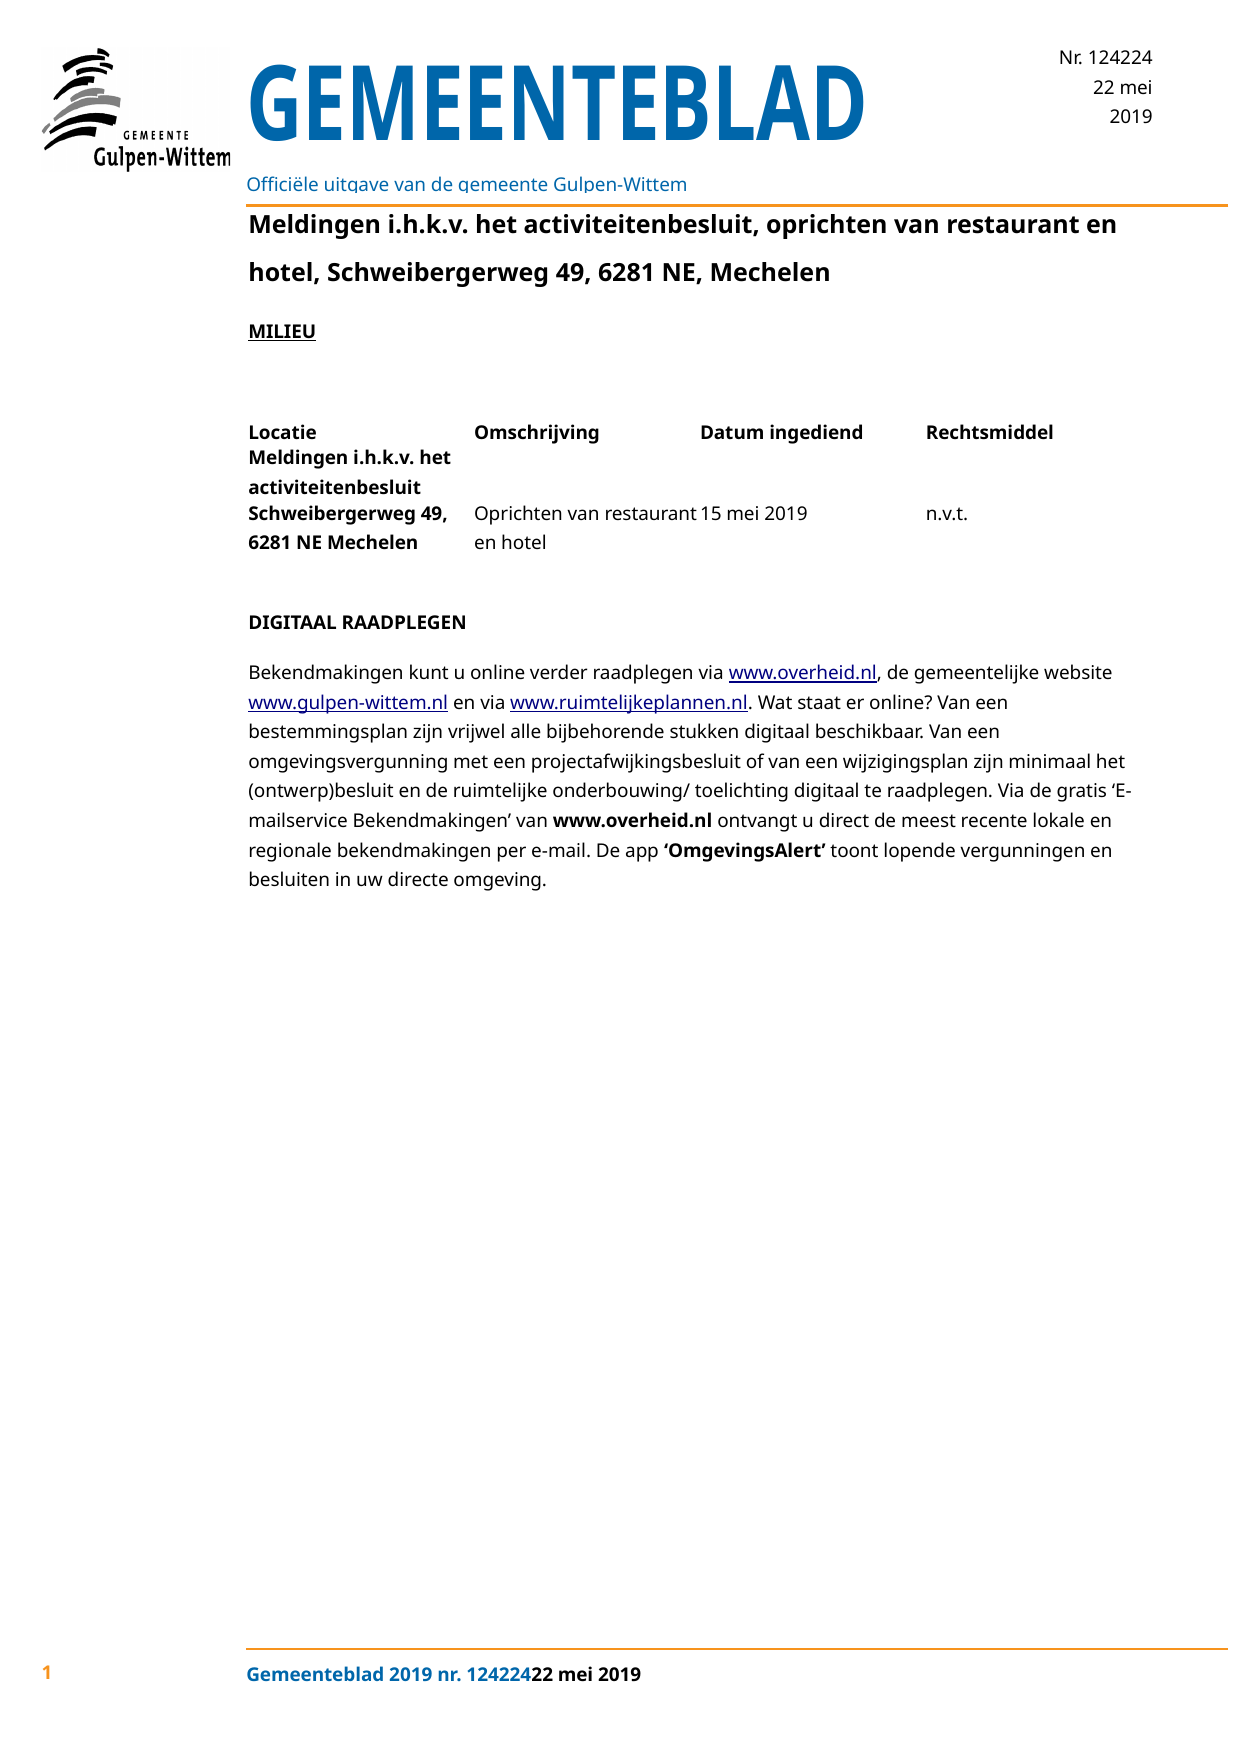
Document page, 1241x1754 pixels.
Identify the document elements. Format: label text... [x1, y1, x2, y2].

text Meldingen i.h.k.v. het activiteitenbesluit, oprichten van restaurant en hotel, Schweibergerweg 49, 6281 NE, Mechelen [248, 207, 1152, 288]
text Bekendmakingen kunt u online verder raadplegen via www.overheid.nl, de gemeentelijke website www.gulpen-wittem.nl en via www.ruimtelijkeplannen.nl. Wat staat er online? Van een bestemmingsplan zijn vrijwel alle bijbehorende stukken digitaal beschikbaar. Van een omgevingsvergunning met een projectafwijkingsbesluit of van een wijzigingsplan zijn minimaal het (ontwerp)besluit en de ruimtelijke onderbouwing/ toelichting digitaal te raadplegen. Via de gratis ‘E-mailservice Bekendmakingen’ van www.overheid.nl ontvangt u direct de meest recente lokale en regionale bekendmakingen per e-mail. De app ‘OmgevingsAlert’ toont lopende vergunningen en besluiten in uw directe omgeving. [248, 659, 1152, 892]
table_header Datum ingediend [700, 419, 926, 444]
table_cell Meldingen i.h.k.v. het activiteitenbesluit [248, 445, 474, 500]
table_header Omschrijving [474, 419, 700, 444]
table_cell Schweibergerweg 49, 6281 NE Mechelen [248, 500, 474, 555]
table_cell [926, 445, 1152, 500]
text MILIEU [248, 318, 1152, 344]
picture [41, 47, 231, 172]
table_header Rechtsmiddel [926, 419, 1152, 444]
table_cell [700, 445, 926, 500]
table_header Locatie [248, 419, 474, 444]
table_cell 15 mei 2019 [700, 500, 926, 555]
table_cell Oprichten van restaurant en hotel [474, 500, 700, 555]
text DIGITAAL RAADPLEGEN [248, 609, 1152, 634]
table_cell n.v.t. [926, 500, 1152, 555]
table_cell [474, 445, 700, 500]
